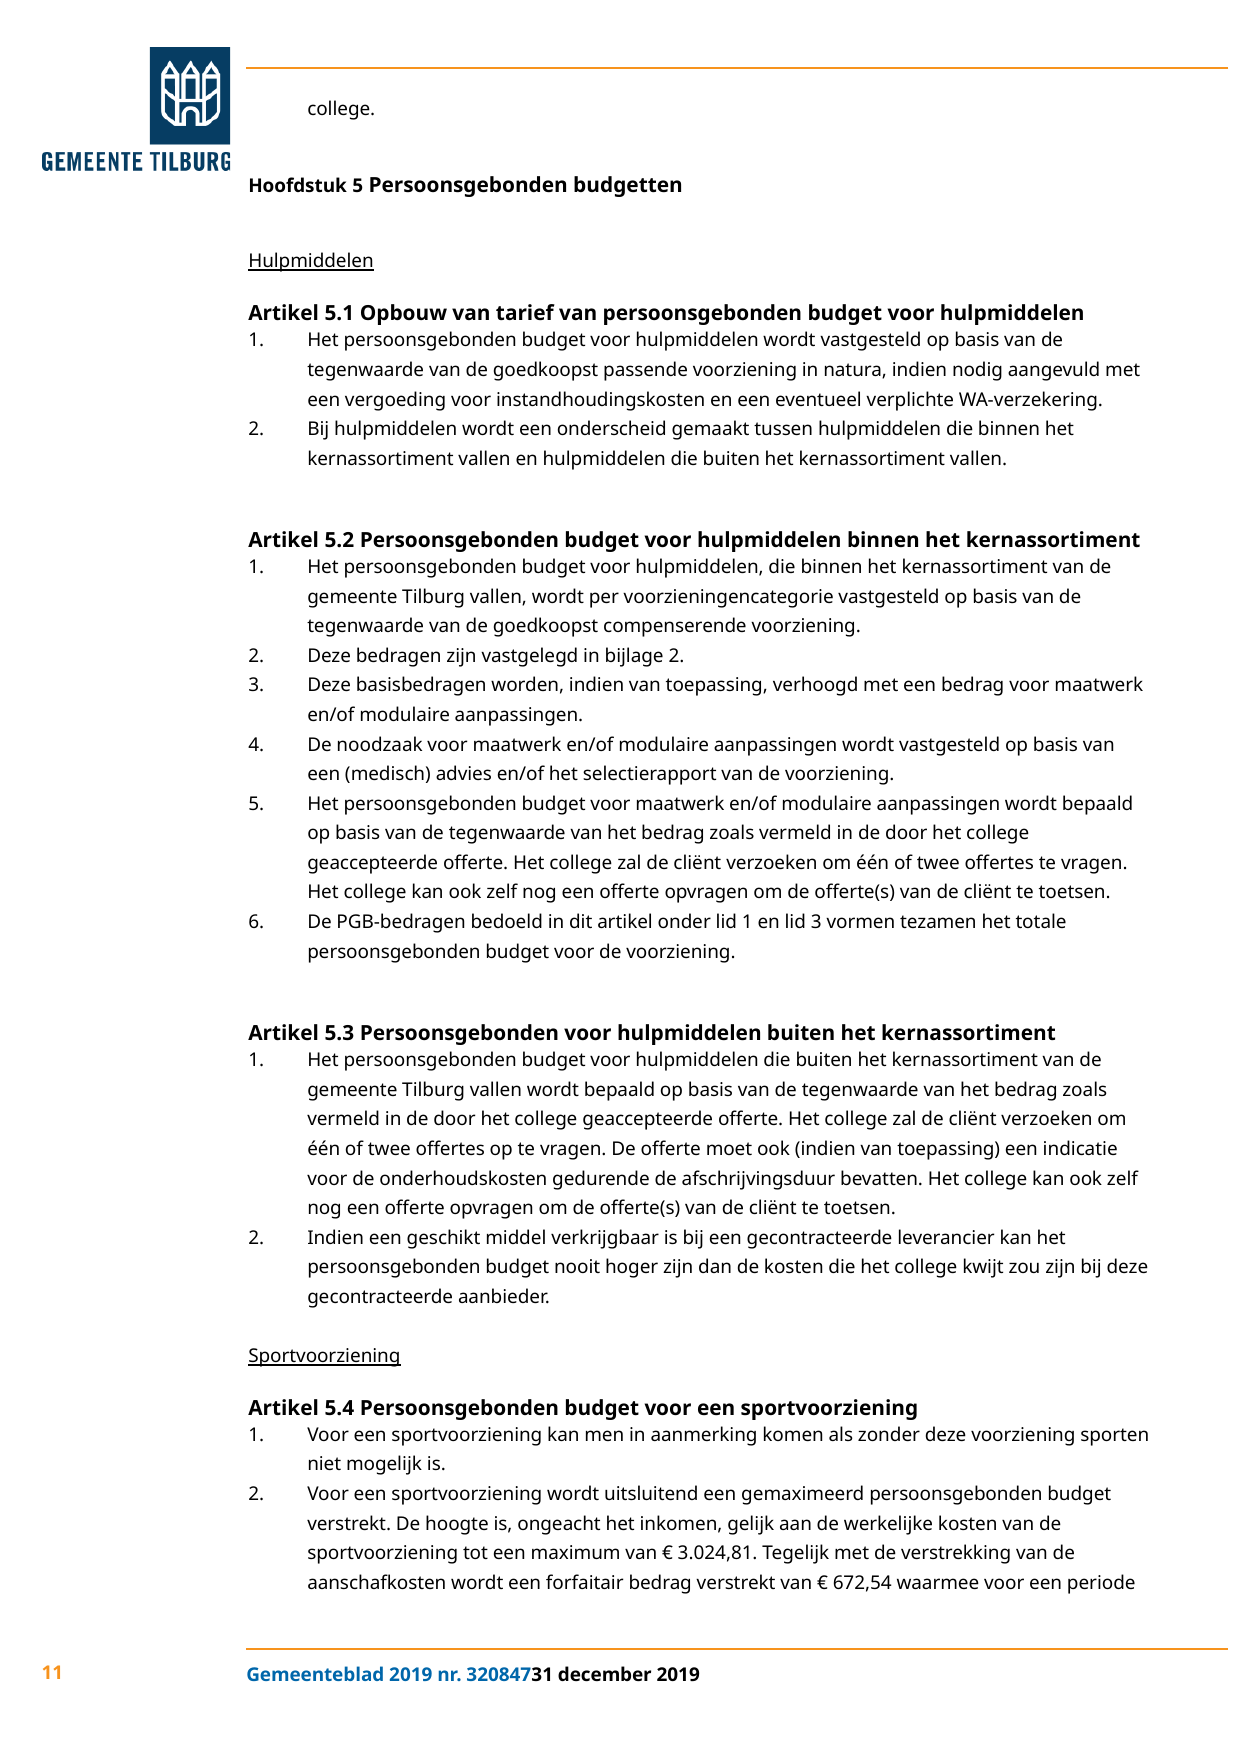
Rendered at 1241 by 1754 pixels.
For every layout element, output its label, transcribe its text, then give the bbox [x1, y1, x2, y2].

list Deze bedragen zijn vastgelegd in bijlage 2. [248, 642, 1152, 668]
list De noodzaak voor maatwerk en/of modulaire aanpassingen wordt vastgesteld op basis van een (medisch) advies en/of het selectierapport van de voorziening. [248, 731, 1152, 786]
text Artikel 5.4 Persoonsgebonden budget voor een sportvoorziening [248, 1393, 1152, 1421]
list Bij hulpmiddelen wordt een onderscheid gemaakt tussen hulpmiddelen die binnen het kernassortiment vallen en hulpmiddelen die buiten het kernassortiment vallen. [248, 415, 1152, 471]
list Het persoonsgebonden budget voor hulpmiddelen, die binnen het kernassortiment van de gemeente Tilburg vallen, wordt per voorzieningencategorie vastgesteld op basis van de tegenwaarde van de goedkoopst compenserende voorziening. [248, 553, 1152, 638]
text Artikel 5.1 Opbouw van tarief van persoonsgebonden budget voor hulpmiddelen [248, 298, 1152, 327]
text Hulpmiddelen [248, 248, 1152, 273]
text Hoofdstuk 5 Persoonsgebonden budgetten [248, 170, 1152, 198]
text Artikel 5.3 Persoonsgebonden voor hulpmiddelen buiten het kernassortiment [248, 1018, 1152, 1046]
list Het persoonsgebonden budget voor hulpmiddelen wordt vastgesteld op basis van de tegenwaarde van de goedkoopst passende voorziening in natura, indien nodig aangevuld met een vergoeding voor instandhoudingskosten en een eventueel verplichte WA-verzekering. [248, 327, 1152, 411]
text Sportvoorziening [248, 1342, 1152, 1368]
list Voor een sportvoorziening kan men in aanmerking komen als zonder deze voorziening sporten niet mogelijk is. [248, 1421, 1152, 1476]
list Deze basisbedragen worden, indien van toepassing, verhoogd met een bedrag voor maatwerk en/of modulaire aanpassingen. [248, 672, 1152, 727]
list Het persoonsgebonden budget voor maatwerk en/of modulaire aanpassingen wordt bepaald op basis van de tegenwaarde van het bedrag zoals vermeld in de door het college geaccepteerde offerte. Het college zal de cliënt verzoeken om één of twee offertes te vragen. Het college kan ook zelf nog een offerte opvragen om de offerte(s) van de cliënt te toetsen. [248, 790, 1152, 904]
list Voor een sportvoorziening wordt uitsluitend een gemaximeerd persoonsgebonden budget verstrekt. De hoogte is, ongeacht het inkomen, gelijk aan de werkelijke kosten van de sportvoorziening tot een maximum van € 3.024,81. Tegelijk met de verstrekking van de aanschafkosten wordt een forfaitair bedrag verstrekt van € 672,54 waarmee voor een periode [248, 1480, 1152, 1595]
list Indien een geschikt middel verkrijgbaar is bij een gecontracteerde leverancier kan het persoonsgebonden budget nooit hoger zijn dan de kosten die het college kwijt zou zijn bij deze gecontracteerde aanbieder. [248, 1224, 1152, 1309]
list Het persoonsgebonden budget voor hulpmiddelen die buiten het kernassortiment van de gemeente Tilburg vallen wordt bepaald op basis van de tegenwaarde van het bedrag zoals vermeld in de door het college geaccepteerde offerte. Het college zal de cliënt verzoeken om één of twee offertes op te vragen. De offerte moet ook (indien van toepassing) een indicatie voor de onderhoudskosten gedurende de afschrijvingsduur bevatten. Het college kan ook zelf nog een offerte opvragen om de offerte(s) van de cliënt te toetsen. [248, 1046, 1152, 1220]
list college. [248, 95, 1152, 121]
picture [41, 47, 231, 172]
list De PGB-bedragen bedoeld in dit artikel onder lid 1 en lid 3 vormen tezamen het totale persoonsgebonden budget voor de voorziening. [248, 908, 1152, 964]
text Artikel 5.2 Persoonsgebonden budget voor hulpmiddelen binnen het kernassortiment [248, 525, 1152, 553]
